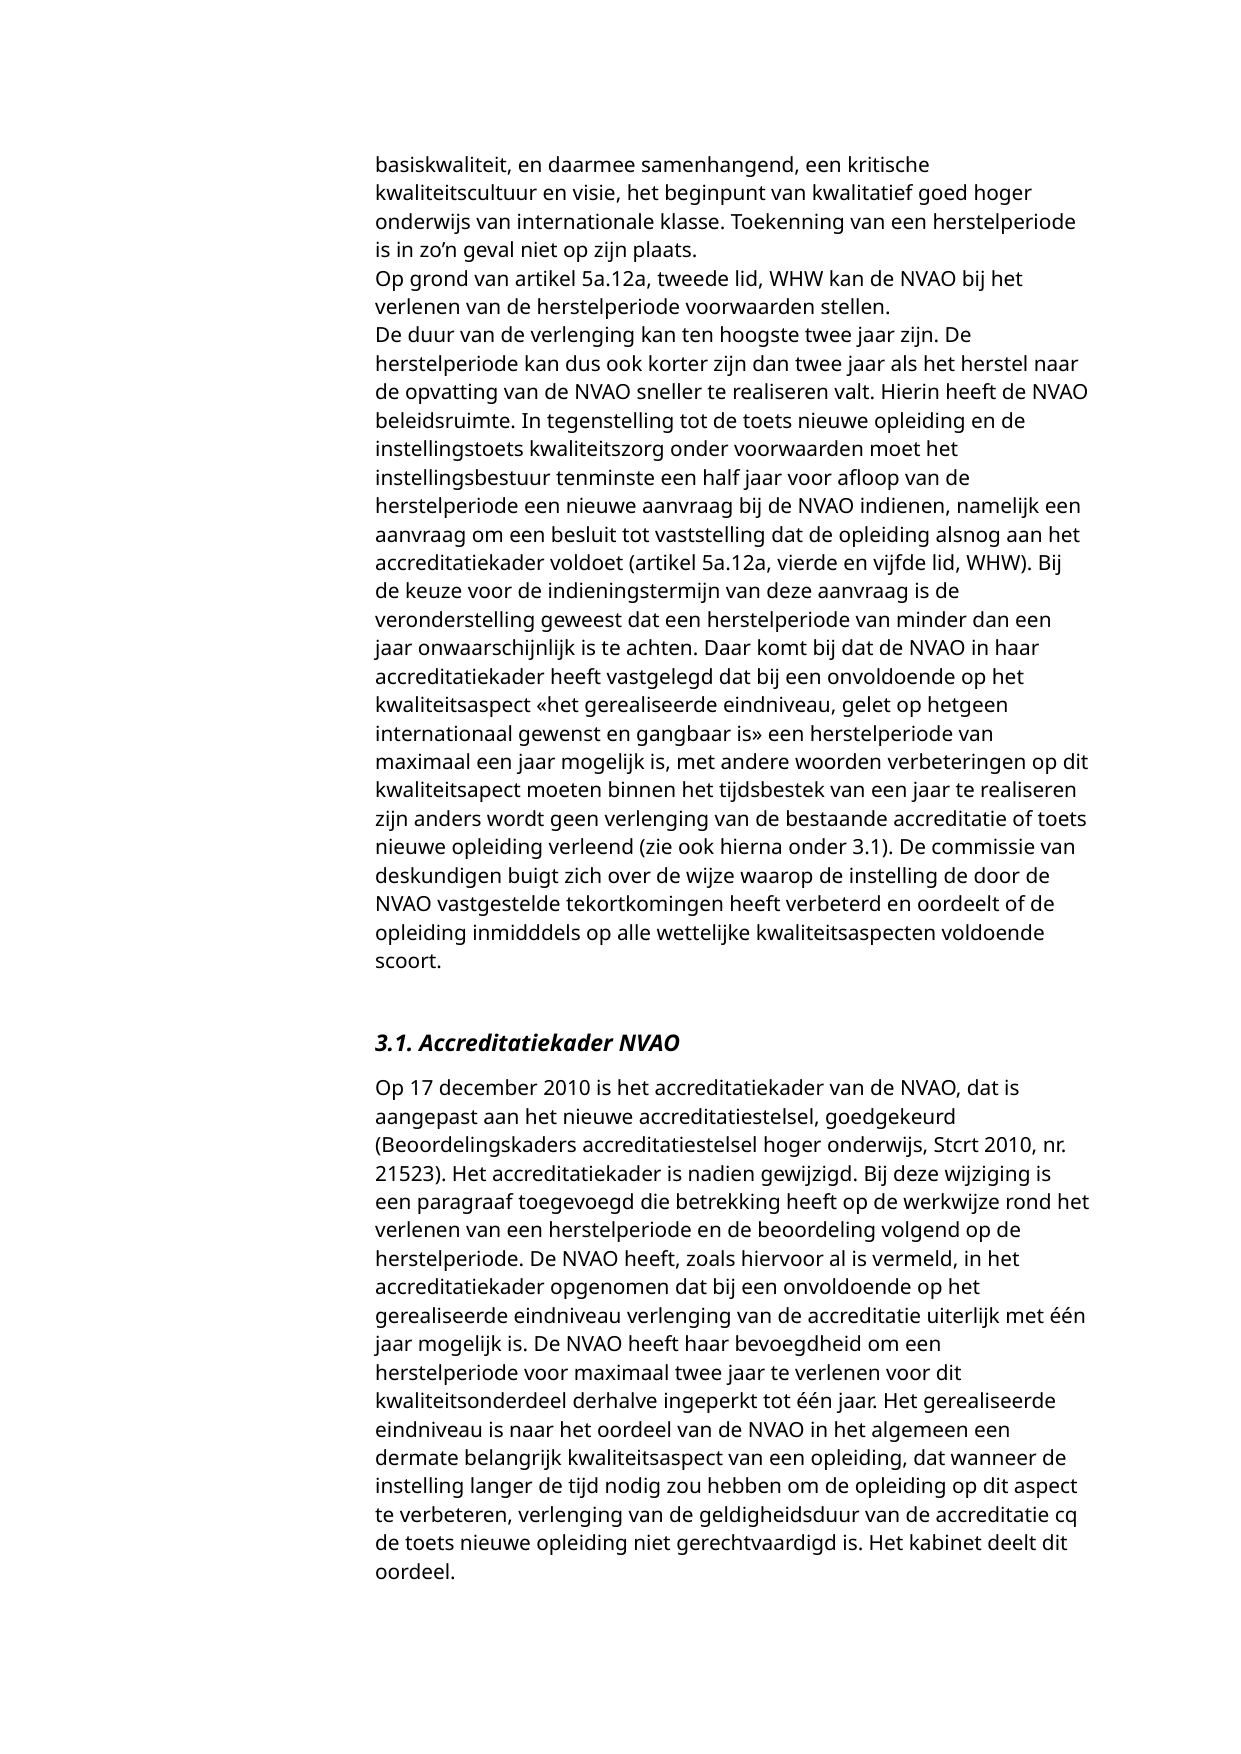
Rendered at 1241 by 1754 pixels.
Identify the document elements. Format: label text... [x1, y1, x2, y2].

text De duur van de verlenging kan ten hoogste twee jaar zijn. De herstelperiode kan dus ook korter zijn dan twee jaar als het herstel naar de opvatting van de NVAO sneller te realiseren valt. Hierin heeft de NVAO beleidsruimte. In tegenstelling tot de toets nieuwe opleiding en de instellingstoets kwaliteitszorg onder voorwaarden moet het instellingsbestuur tenminste een half jaar voor afloop van de herstelperiode een nieuwe aanvraag bij de NVAO indienen, namelijk een aanvraag om een besluit tot vaststelling dat de opleiding alsnog aan het accreditatiekader voldoet (artikel 5a.12a, vierde en vijfde lid, WHW). Bij de keuze voor de indieningstermijn van deze aanvraag is de veronderstelling geweest dat een herstelperiode van minder dan een jaar onwaarschijnlijk is te achten. Daar komt bij dat de NVAO in haar accreditatiekader heeft vastgelegd dat bij een onvoldoende op het kwaliteitsaspect «het gerealiseerde eindniveau, gelet op hetgeen internationaal gewenst en gangbaar is» een herstelperiode van maximaal een jaar mogelijk is, met andere woorden verbeteringen op dit kwaliteitsapect moeten binnen het tijdsbestek van een jaar te realiseren zijn anders wordt geen verlenging van de bestaande accreditatie of toets nieuwe opleiding verleend (zie ook hierna onder 3.1). De commissie van deskundigen buigt zich over de wijze waarop de instelling de door de NVAO vastgestelde tekortkomingen heeft verbeterd en oordeelt of de opleiding inmidddels op alle wettelijke kwaliteitsaspecten voldoende scoort. [375, 321, 1090, 975]
text Op 17 december 2010 is het accreditatiekader van de NVAO, dat is aangepast aan het nieuwe accreditatiestelsel, goedgekeurd (Beoordelingskaders accreditatiestelsel hoger onderwijs, Stcrt 2010, nr. 21523). Het accreditatiekader is nadien gewijzigd. Bij deze wijziging is een paragraaf toegevoegd die betrekking heeft op de werkwijze rond het verlenen van een herstelperiode en de beoordeling volgend op de herstelperiode. De NVAO heeft, zoals hiervoor al is vermeld, in het accreditatiekader opgenomen dat bij een onvoldoende op het gerealiseerde eindniveau verlenging van de accreditatie uiterlijk met één jaar mogelijk is. De NVAO heeft haar bevoegdheid om een herstelperiode voor maximaal twee jaar te verlenen voor dit kwaliteitsonderdeel derhalve ingeperkt tot één jaar. Het gerealiseerde eindniveau is naar het oordeel van de NVAO in het algemeen een dermate belangrijk kwaliteitsaspect van een opleiding, dat wanneer de instelling langer de tijd nodig zou hebben om de opleiding op dit aspect te verbeteren, verlenging van de geldigheidsduur van de accreditatie cq de toets nieuwe opleiding niet gerechtvaardigd is. Het kabinet deelt dit oordeel. [375, 1073, 1090, 1585]
text Op grond van artikel 5a.12a, tweede lid, WHW kan de NVAO bij het verlenen van de herstelperiode voorwaarden stellen. [375, 264, 1090, 321]
subtitle 3.1. Accreditatiekader NVAO [375, 1027, 1090, 1058]
text basiskwaliteit, en daarmee samenhangend, een kritische kwaliteitscultuur en visie, het beginpunt van kwalitatief goed hoger onderwijs van internationale klasse. Toekenning van een herstelperiode is in zo’n geval niet op zijn plaats. [375, 150, 1090, 264]
